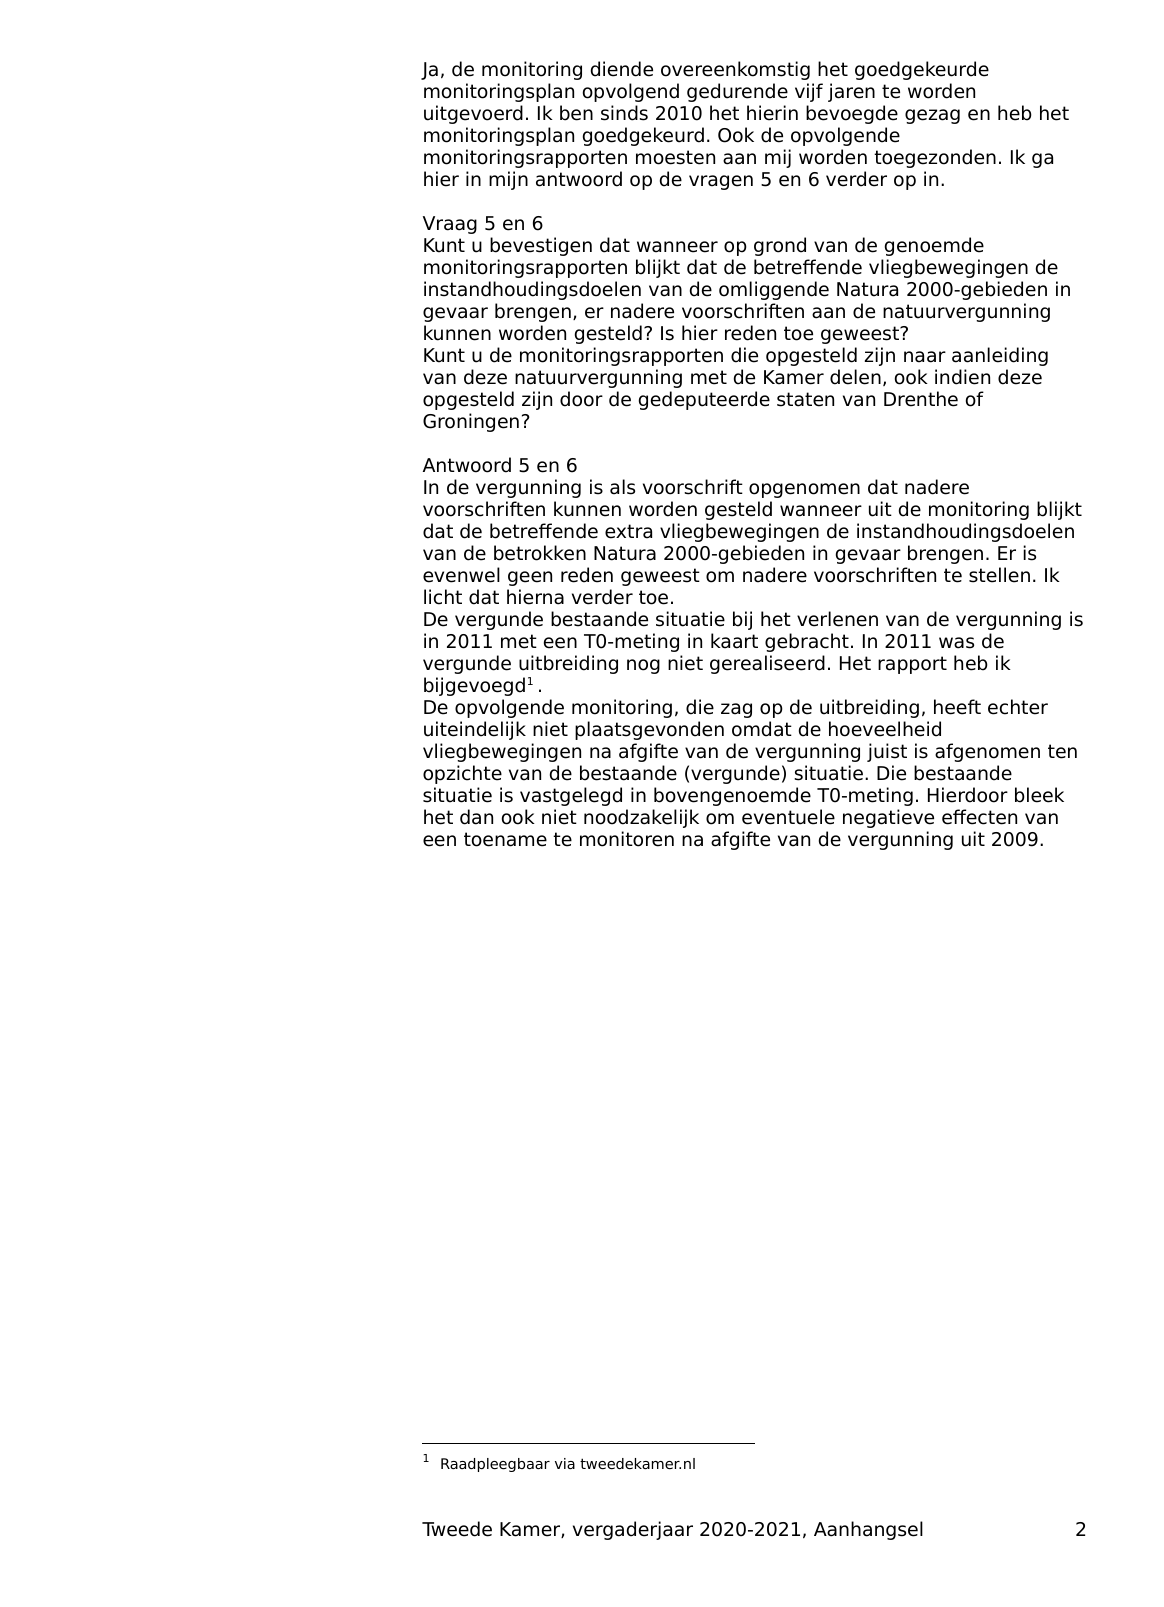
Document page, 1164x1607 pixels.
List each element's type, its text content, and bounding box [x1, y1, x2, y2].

text Antwoord 5 en 6 [422, 455, 1087, 477]
text In de vergunning is als voorschrift opgenomen dat nadere voorschriften kunnen worden gesteld wanneer uit de monitoring blijkt dat de betreffende extra vliegbewegingen de instandhoudingsdoelen van de betrokken Natura 2000-gebieden in gevaar brengen. Er is evenwel geen reden geweest om nadere voorschriften te stellen. Ik licht dat hierna verder toe. [422, 477, 1087, 609]
text De vergunde bestaande situatie bij het verlenen van de vergunning is in 2011 met een T0-meting in kaart gebracht. In 2011 was de vergunde uitbreiding nog niet gerealiseerd. Het rapport heb ik bijgevoegd. [422, 609, 1087, 697]
text Raadpleegbaar via tweedekamer.nl [422, 1452, 1087, 1474]
text Kunt u bevestigen dat wanneer op grond van de genoemde monitoringsrapporten blijkt dat de betreffende vliegbewegingen de instandhoudingsdoelen van de omliggende Natura 2000-gebieden in gevaar brengen, er nadere voorschriften aan de natuurvergunning kunnen worden gesteld? Is hier reden toe geweest? [422, 235, 1087, 345]
text De opvolgende monitoring, die zag op de uitbreiding, heeft echter uiteindelijk niet plaatsgevonden omdat de hoeveelheid vliegbewegingen na afgifte van de vergunning juist is afgenomen ten opzichte van de bestaande (vergunde) situatie. Die bestaande situatie is vastgelegd in bovengenoemde T0-meting. Hierdoor bleek het dan ook niet noodzakelijk om eventuele negatieve effecten van een toename te monitoren na afgifte van de vergunning uit 2009. [422, 697, 1087, 851]
text Ja, de monitoring diende overeenkomstig het goedgekeurde monitoringsplan opvolgend gedurende vijf jaren te worden uitgevoerd. Ik ben sinds 2010 het hierin bevoegde gezag en heb het monitoringsplan goedgekeurd. Ook de opvolgende monitoringsrapporten moesten aan mij worden toegezonden. Ik ga hier in mijn antwoord op de vragen 5 en 6 verder op in. [422, 59, 1087, 191]
text Vraag 5 en 6 [422, 213, 1087, 235]
text Kunt u de monitoringsrapporten die opgesteld zijn naar aanleiding van deze natuurvergunning met de Kamer delen, ook indien deze opgesteld zijn door de gedeputeerde staten van Drenthe of Groningen? [422, 345, 1087, 433]
